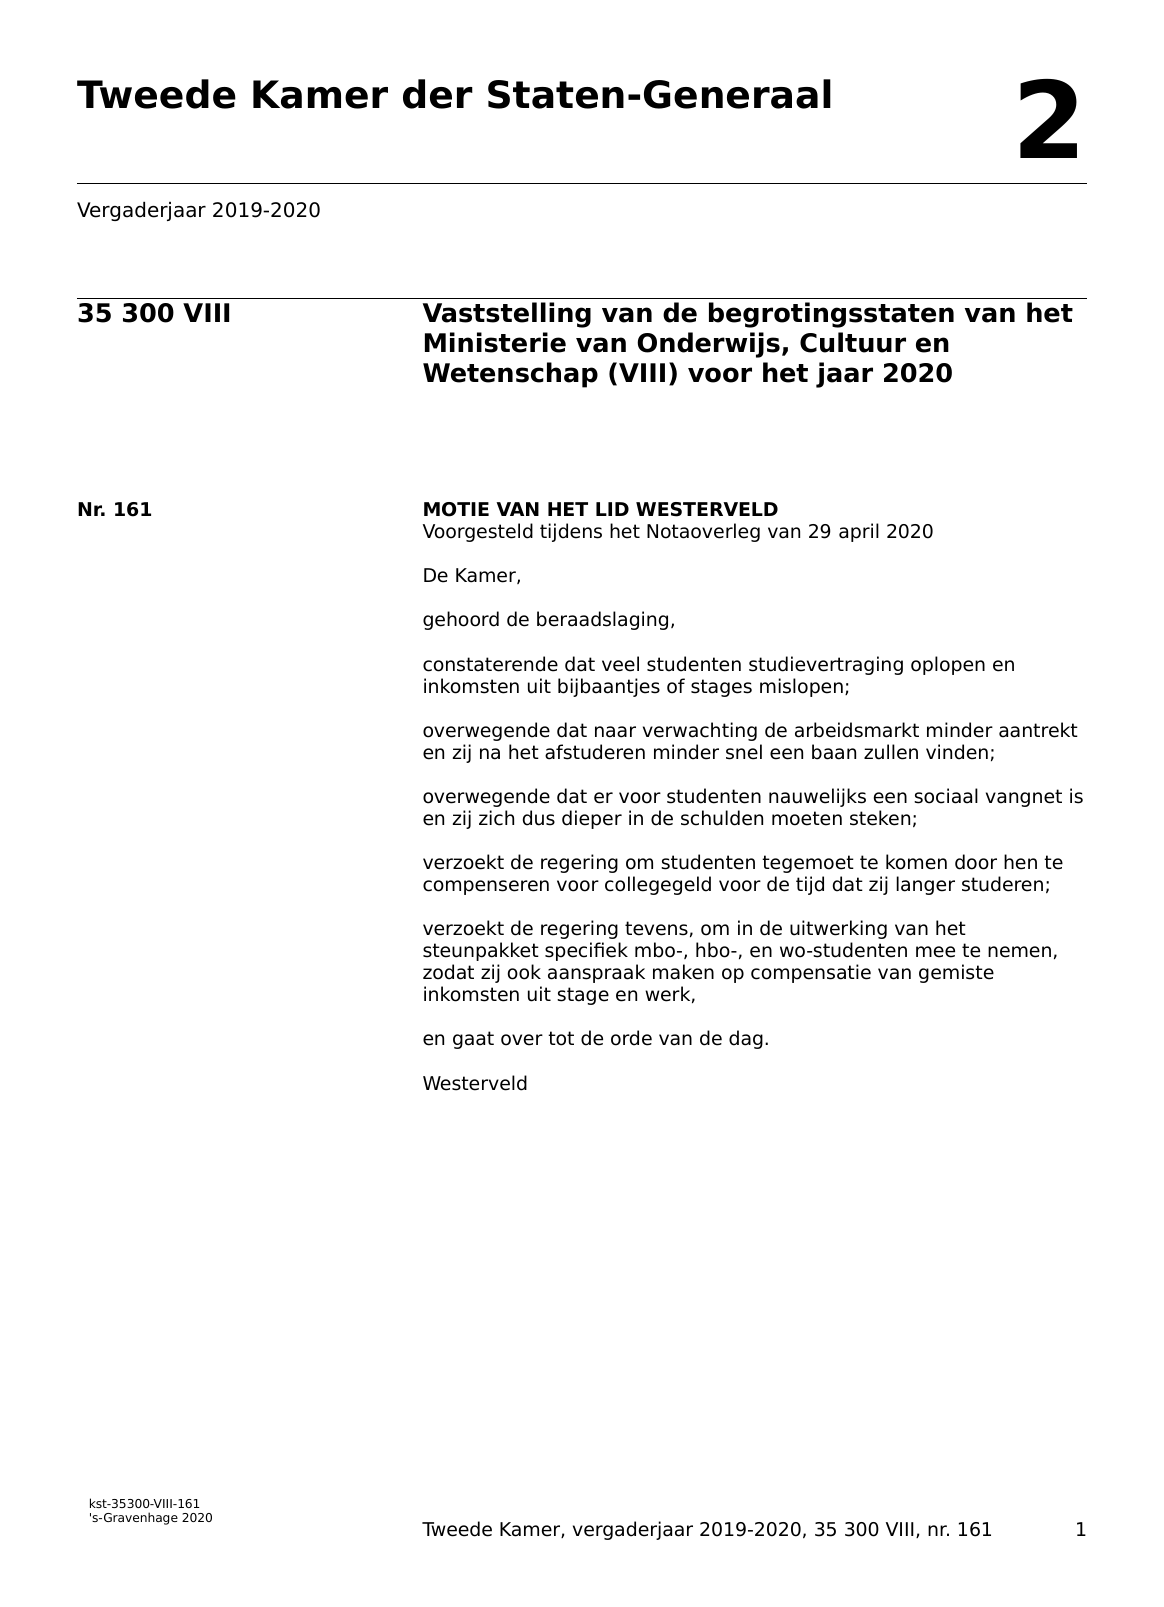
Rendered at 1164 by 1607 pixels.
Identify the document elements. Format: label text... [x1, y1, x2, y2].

text overwegende dat naar verwachting de arbeidsmarkt minder aantrekt en zij na het afstuderen minder snel een baan zullen vinden; [422, 720, 1087, 764]
subtitle Nr. 161 MOTIE VAN HET LID WESTERVELD [77, 499, 1087, 521]
text en gaat over tot de orde van de dag. [422, 1028, 1087, 1050]
text 's-Gravenhage 2020 [88, 1511, 323, 1525]
table_header Tweede Kamer der Staten-Generaal [77, 59, 886, 183]
text gehoord de beraadslaging, [422, 609, 1087, 631]
table_cell Vergaderjaar 2019-2020 [77, 184, 1087, 298]
text De Kamer, [422, 565, 1087, 587]
text Westerveld [422, 1072, 1087, 1094]
text verzoekt de regering tevens, om in de uitwerking van het steunpakket specifiek mbo-, hbo-, en wo-studenten mee te nemen, zodat zij ook aanspraak maken op compensatie van gemiste inkomsten uit stage en werk, [422, 918, 1087, 1006]
text overwegende dat er voor studenten nauwelijks een sociaal vangnet is en zij zich dus dieper in de schulden moeten steken; [422, 786, 1087, 830]
subtitle 35 300 VIII Vaststelling van de begrotingsstaten van het Ministerie van Onderwijs, Cultuur en Wetenschap (VIII) voor het jaar 2020 [77, 299, 1087, 388]
table_header 2 [886, 59, 1087, 183]
text verzoekt de regering om studenten tegemoet te komen door hen te compenseren voor collegegeld voor de tijd dat zij langer studeren; [422, 852, 1087, 896]
text Voorgesteld tijdens het Notaoverleg van 29 april 2020 [422, 521, 1087, 543]
text kst-35300-VIII-161 [88, 1497, 323, 1511]
text constaterende dat veel studenten studievertraging oplopen en inkomsten uit bijbaantjes of stages mislopen; [422, 653, 1087, 697]
